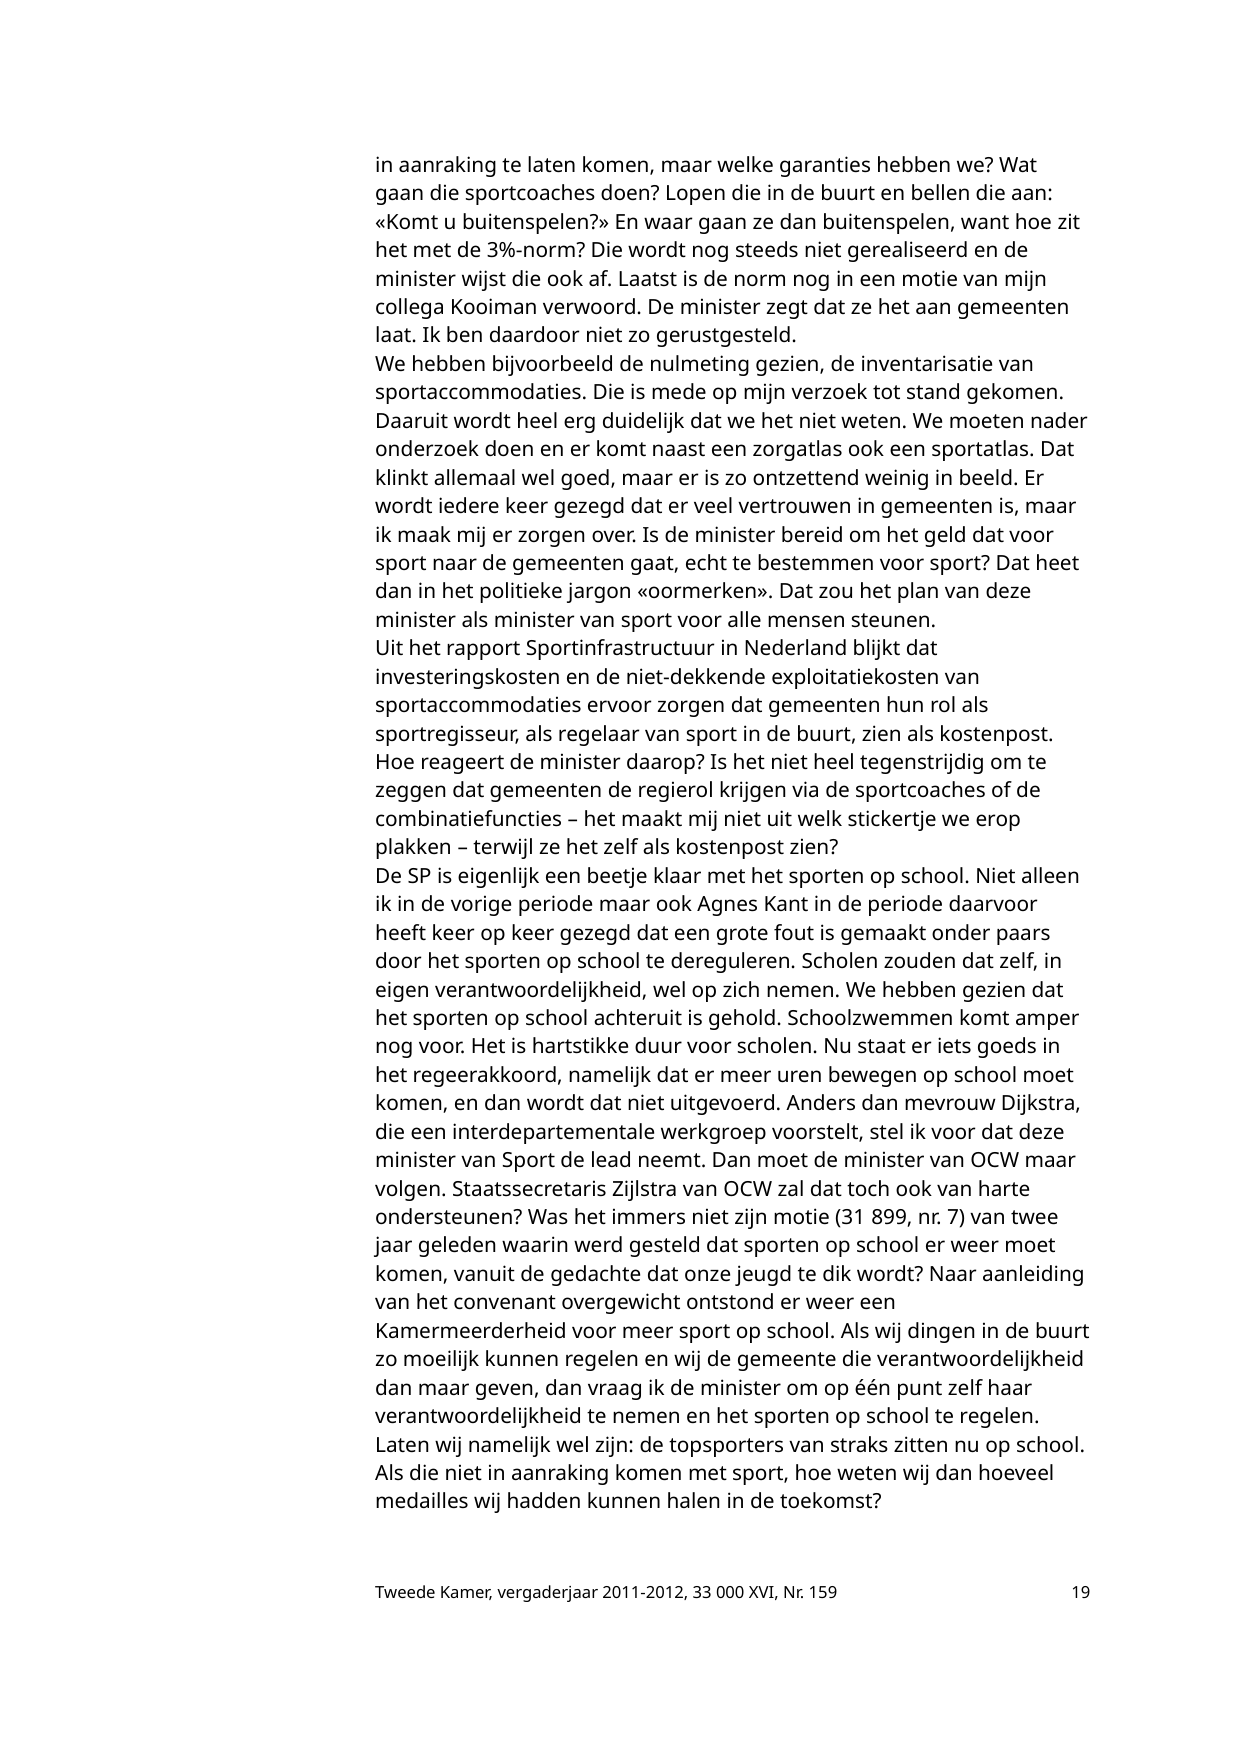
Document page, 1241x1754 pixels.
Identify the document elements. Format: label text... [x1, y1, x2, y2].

text Uit het rapport Sportinfrastructuur in Nederland blijkt dat investeringskosten en de niet-dekkende exploitatiekosten van sportaccommodaties ervoor zorgen dat gemeenten hun rol als sportregisseur, als regelaar van sport in de buurt, zien als kostenpost. Hoe reageert de minister daarop? Is het niet heel tegenstrijdig om te zeggen dat gemeenten de regierol krijgen via de sportcoaches of de combinatiefuncties – het maakt mij niet uit welk stickertje we erop plakken – terwijl ze het zelf als kostenpost zien? [375, 633, 1090, 861]
text We hebben bijvoorbeeld de nulmeting gezien, de inventarisatie van sportaccommodaties. Die is mede op mijn verzoek tot stand gekomen. Daaruit wordt heel erg duidelijk dat we het niet weten. We moeten nader onderzoek doen en er komt naast een zorgatlas ook een sportatlas. Dat klinkt allemaal wel goed, maar er is zo ontzettend weinig in beeld. Er wordt iedere keer gezegd dat er veel vertrouwen in gemeenten is, maar ik maak mij er zorgen over. Is de minister bereid om het geld dat voor sport naar de gemeenten gaat, echt te bestemmen voor sport? Dat heet dan in het politieke jargon «oormerken». Dat zou het plan van deze minister als minister van sport voor alle mensen steunen. [375, 349, 1090, 633]
text De SP is eigenlijk een beetje klaar met het sporten op school. Niet alleen ik in de vorige periode maar ook Agnes Kant in de periode daarvoor heeft keer op keer gezegd dat een grote fout is gemaakt onder paars door het sporten op school te dereguleren. Scholen zouden dat zelf, in eigen verantwoordelijkheid, wel op zich nemen. We hebben gezien dat het sporten op school achteruit is gehold. Schoolzwemmen komt amper nog voor. Het is hartstikke duur voor scholen. Nu staat er iets goeds in het regeerakkoord, namelijk dat er meer uren bewegen op school moet komen, en dan wordt dat niet uitgevoerd. Anders dan mevrouw Dijkstra, die een interdepartementale werkgroep voorstelt, stel ik voor dat deze minister van Sport de lead neemt. Dan moet de minister van OCW maar volgen. Staatssecretaris Zijlstra van OCW zal dat toch ook van harte ondersteunen? Was het immers niet zijn motie (31 899, nr. 7) van twee jaar geleden waarin werd gesteld dat sporten op school er weer moet komen, vanuit de gedachte dat onze jeugd te dik wordt? Naar aanleiding van het convenant overgewicht ontstond er weer een Kamermeerderheid voor meer sport op school. Als wij dingen in de buurt zo moeilijk kunnen regelen en wij de gemeente die verantwoordelijkheid dan maar geven, dan vraag ik de minister om op één punt zelf haar verantwoordelijkheid te nemen en het sporten op school te regelen. Laten wij namelijk wel zijn: de topsporters van straks zitten nu op school. Als die niet in aanraking komen met sport, hoe weten wij dan hoeveel medailles wij hadden kunnen halen in de toekomst? [375, 861, 1090, 1515]
text in aanraking te laten komen, maar welke garanties hebben we? Wat gaan die sportcoaches doen? Lopen die in de buurt en bellen die aan: «Komt u buitenspelen?» En waar gaan ze dan buitenspelen, want hoe zit het met de 3%-norm? Die wordt nog steeds niet gerealiseerd en de minister wijst die ook af. Laatst is de norm nog in een motie van mijn collega Kooiman verwoord. De minister zegt dat ze het aan gemeenten laat. Ik ben daardoor niet zo gerustgesteld. [375, 150, 1090, 349]
